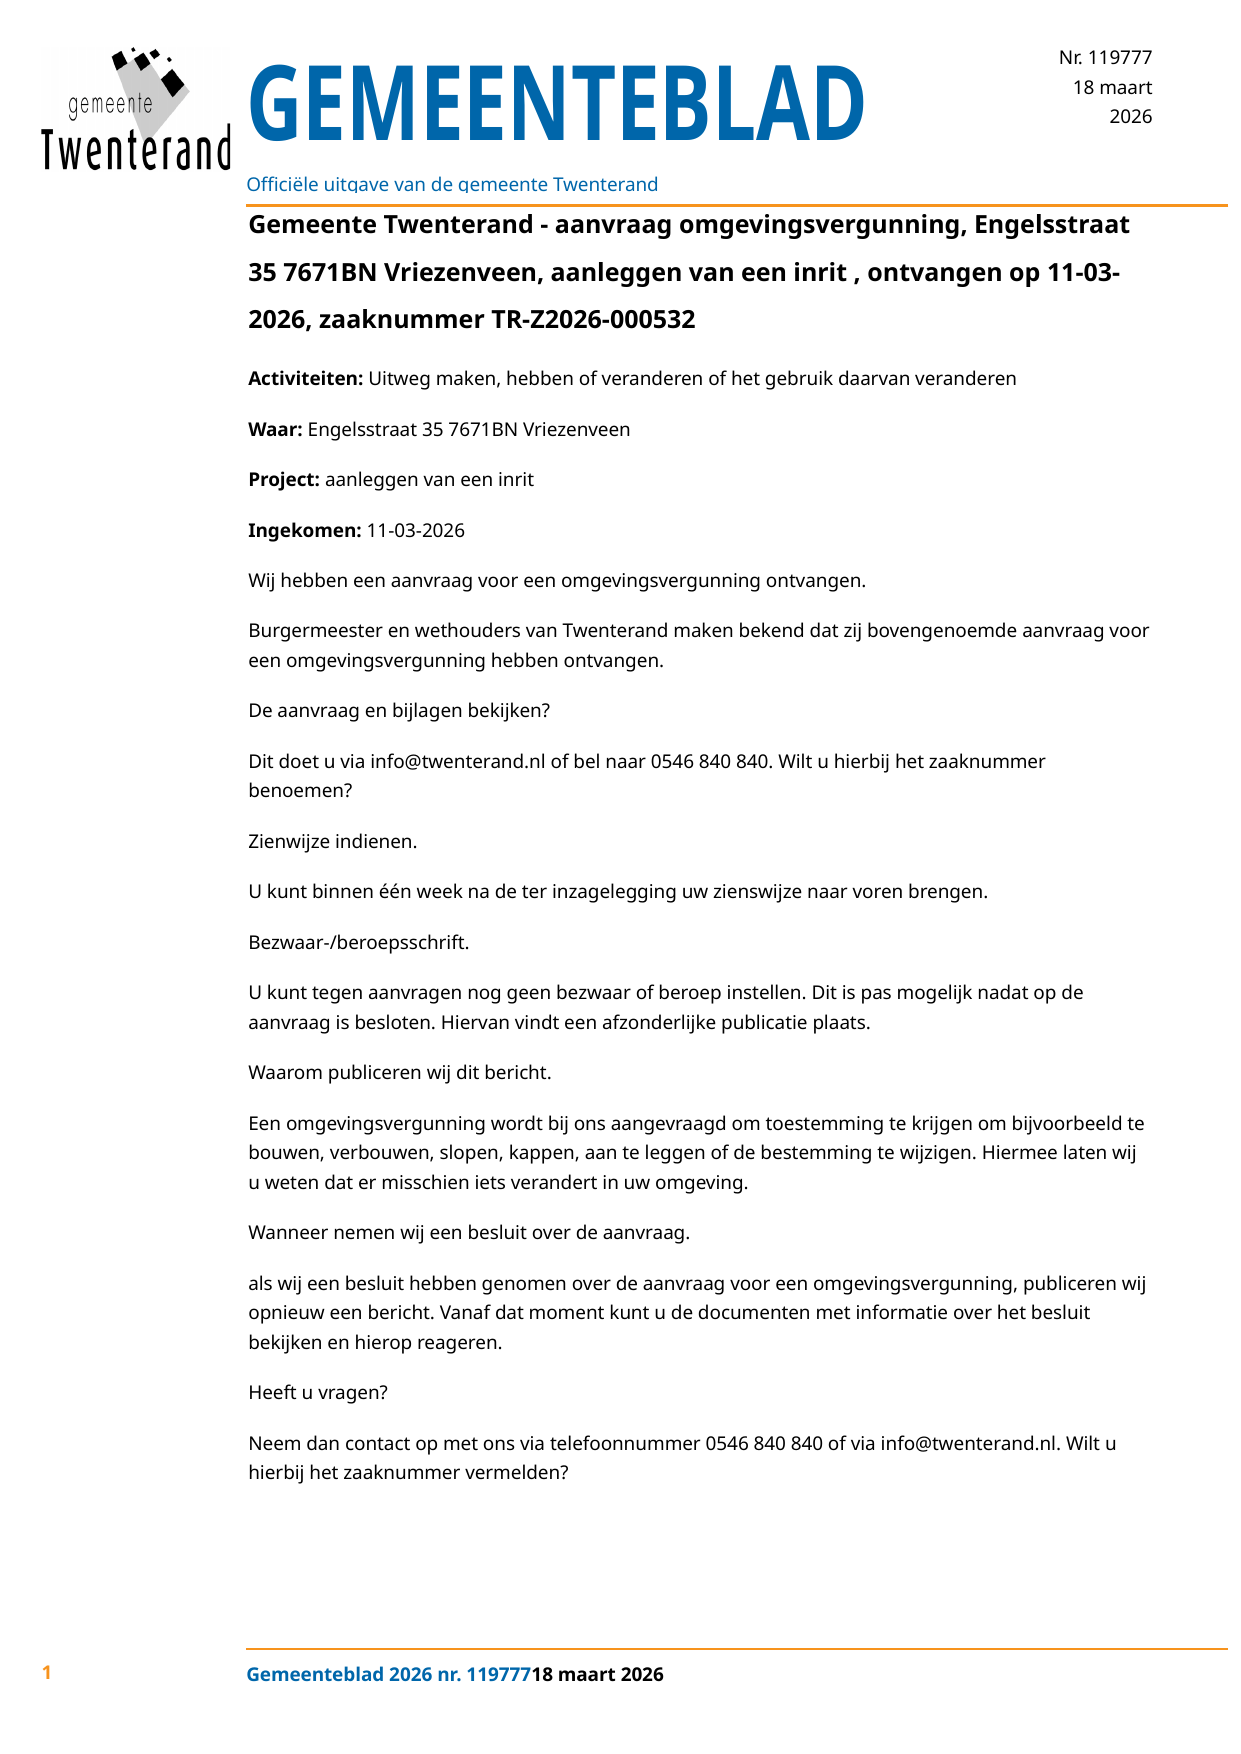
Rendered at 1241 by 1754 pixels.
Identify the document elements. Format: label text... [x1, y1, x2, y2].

text Wanneer nemen wij een besluit over de aanvraag. [248, 1219, 1152, 1245]
text Bezwaar-/beroepsschrift. [248, 929, 1152, 954]
text Project: aanleggen van een inrit [248, 466, 1152, 492]
text Waar: Engelsstraat 35 7671BN Vriezenveen [248, 416, 1152, 442]
text De aanvraag en bijlagen bekijken? [248, 698, 1152, 723]
text U kunt tegen aanvragen nog geen bezwaar of beroep instellen. Dit is pas mogelijk nadat op de aanvraag is besloten. Hiervan vindt een afzonderlijke publicatie plaats. [248, 979, 1152, 1034]
text Burgermeester en wethouders van Twenterand maken bekend dat zij bovengenoemde aanvraag voor een omgevingsvergunning hebben ontvangen. [248, 618, 1152, 673]
text als wij een besluit hebben genomen over de aanvraag voor een omgevingsvergunning, publiceren wij opnieuw een bericht. Vanaf dat moment kunt u de documenten met informatie over het besluit bekijken en hierop reageren. [248, 1270, 1152, 1354]
text Waarom publiceren wij dit bericht. [248, 1059, 1152, 1085]
text Dit doet u via info@twenterand.nl of bel naar 0546 840 840. Wilt u hierbij het zaaknummer benoemen? [248, 748, 1152, 803]
text Ingekomen: 11-03-2026 [248, 517, 1152, 542]
text U kunt binnen één week na de ter inzagelegging uw zienswijze naar voren brengen. [248, 878, 1152, 904]
text Heeft u vragen? [248, 1379, 1152, 1405]
text Neem dan contact op met ons via telefoonnummer 0546 840 840 of via info@twenterand.nl. Wilt u hierbij het zaaknummer vermelden? [248, 1430, 1152, 1485]
picture [41, 47, 231, 172]
text Activiteiten: Uitweg maken, hebben of veranderen of het gebruik daarvan veranderen [248, 366, 1152, 391]
text Wij hebben een aanvraag voor een omgevingsvergunning ontvangen. [248, 567, 1152, 593]
text Gemeente Twenterand - aanvraag omgevingsvergunning, Engelsstraat 35 7671BN Vriezenveen, aanleggen van een inrit , ontvangen op 11-03-2026, zaaknummer TR-Z2026-000532 [248, 207, 1152, 336]
text Zienwijze indienen. [248, 828, 1152, 854]
text Een omgevingsvergunning wordt bij ons aangevraagd om toestemming te krijgen om bijvoorbeeld te bouwen, verbouwen, slopen, kappen, aan te leggen of de bestemming te wijzigen. Hiermee laten wij u weten dat er misschien iets verandert in uw omgeving. [248, 1110, 1152, 1194]
